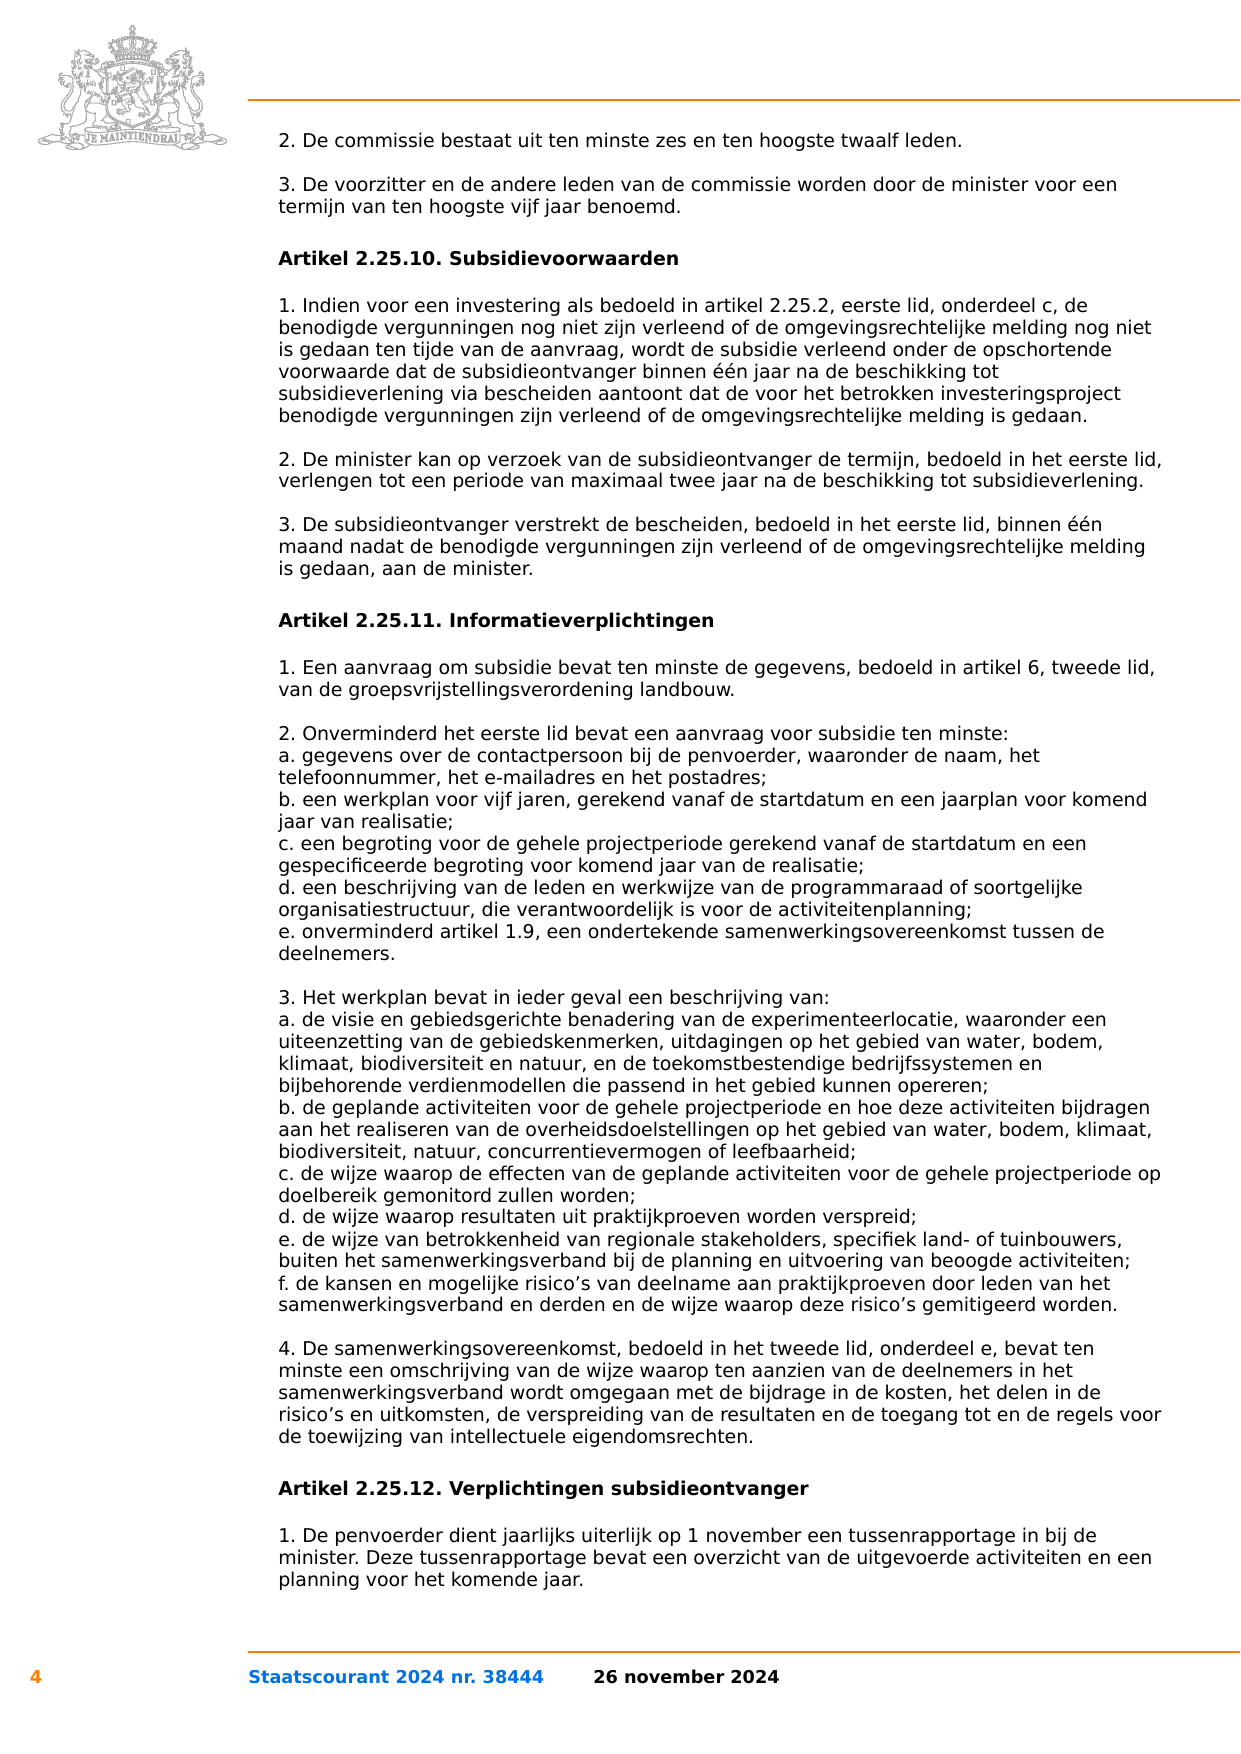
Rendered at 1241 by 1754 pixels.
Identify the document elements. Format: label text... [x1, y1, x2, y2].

text 3. Het werkplan bevat in ieder geval een beschrijving van: [278, 987, 1163, 1009]
subtitle Artikel 2.25.10. Subsidievoorwaarden [278, 248, 1163, 270]
text d. een beschrijving van de leden en werkwijze van de programmaraad of soortgelijke organisatiestructuur, die verantwoordelijk is voor de activiteitenplanning; [278, 877, 1163, 921]
subtitle Artikel 2.25.11. Informatieverplichtingen [278, 610, 1163, 632]
text e. onverminderd artikel 1.9, een ondertekende samenwerkingsovereenkomst tussen de deelnemers. [278, 921, 1163, 965]
text c. een begroting voor de gehele projectperiode gerekend vanaf de startdatum en een gespecificeerde begroting voor komend jaar van de realisatie; [278, 833, 1163, 877]
text 3. De voorzitter en de andere leden van de commissie worden door de minister voor een termijn van ten hoogste vijf jaar benoemd. [278, 174, 1163, 218]
text 4. De samenwerkingsovereenkomst, bedoeld in het tweede lid, onderdeel e, bevat ten minste een omschrijving van de wijze waarop ten aanzien van de deelnemers in het samenwerkingsverband wordt omgegaan met de bijdrage in de kosten, het delen in de risico’s en uitkomsten, de verspreiding van de resultaten en de toegang tot en de regels voor de toewijzing van intellectuele eigendomsrechten. [278, 1338, 1163, 1448]
text 2. De commissie bestaat uit ten minste zes en ten hoogste twaalf leden. [278, 130, 1163, 152]
text 1. De penvoerder dient jaarlijks uiterlijk op 1 november een tussenrapportage in bij de minister. Deze tussenrapportage bevat een overzicht van de uitgevoerde activiteiten en een planning voor het komende jaar. [278, 1525, 1163, 1591]
text b. een werkplan voor vijf jaren, gerekend vanaf de startdatum en een jaarplan voor komend jaar van realisatie; [278, 789, 1163, 833]
text d. de wijze waarop resultaten uit praktijkproeven worden verspreid; [278, 1206, 1163, 1228]
text b. de geplande activiteiten voor de gehele projectperiode en hoe deze activiteiten bijdragen aan het realiseren van de overheidsdoelstellingen op het gebied van water, bodem, klimaat, biodiversiteit, natuur, concurrentievermogen of leefbaarheid; [278, 1097, 1163, 1162]
text 1. Indien voor een investering als bedoeld in artikel 2.25.2, eerste lid, onderdeel c, de benodigde vergunningen nog niet zijn verleend of de omgevingsrechtelijke melding nog niet is gedaan ten tijde van de aanvraag, wordt de subsidie verleend onder de opschortende voorwaarde dat de subsidieontvanger binnen één jaar na de beschikking tot subsidieverlening via bescheiden aantoont dat de voor het betrokken investeringsproject benodigde vergunningen zijn verleend of de omgevingsrechtelijke melding is gedaan. [278, 295, 1163, 427]
text e. de wijze van betrokkenheid van regionale stakeholders, specifiek land- of tuinbouwers, buiten het samenwerkingsverband bij de planning en uitvoering van beoogde activiteiten; [278, 1228, 1163, 1272]
text f. de kansen en mogelijke risico’s van deelname aan praktijkproeven door leden van het samenwerkingsverband en derden en de wijze waarop deze risico’s gemitigeerd worden. [278, 1272, 1163, 1316]
subtitle Artikel 2.25.12. Verplichtingen subsidieontvanger [278, 1478, 1163, 1500]
text 1. Een aanvraag om subsidie bevat ten minste de gegevens, bedoeld in artikel 6, tweede lid, van de groepsvrijstellingsverordening landbouw. [278, 657, 1163, 701]
text a. gegevens over de contactpersoon bij de penvoerder, waaronder de naam, het telefoonnummer, het e-mailadres en het postadres; [278, 745, 1163, 789]
text c. de wijze waarop de effecten van de geplande activiteiten voor de gehele projectperiode op doelbereik gemonitord zullen worden; [278, 1162, 1163, 1206]
text 2. Onverminderd het eerste lid bevat een aanvraag voor subsidie ten minste: [278, 723, 1163, 745]
picture [38, 25, 227, 150]
text a. de visie en gebiedsgerichte benadering van de experimenteerlocatie, waaronder een uiteenzetting van de gebiedskenmerken, uitdagingen op het gebied van water, bodem, klimaat, biodiversiteit en natuur, en de toekomstbestendige bedrijfssystemen en bijbehorende verdienmodellen die passend in het gebied kunnen opereren; [278, 1009, 1163, 1097]
text 2. De minister kan op verzoek van de subsidieontvanger de termijn, bedoeld in het eerste lid, verlengen tot een periode van maximaal twee jaar na de beschikking tot subsidieverlening. [278, 448, 1163, 492]
text 3. De subsidieontvanger verstrekt de bescheiden, bedoeld in het eerste lid, binnen één maand nadat de benodigde vergunningen zijn verleend of de omgevingsrechtelijke melding is gedaan, aan de minister. [278, 514, 1163, 580]
